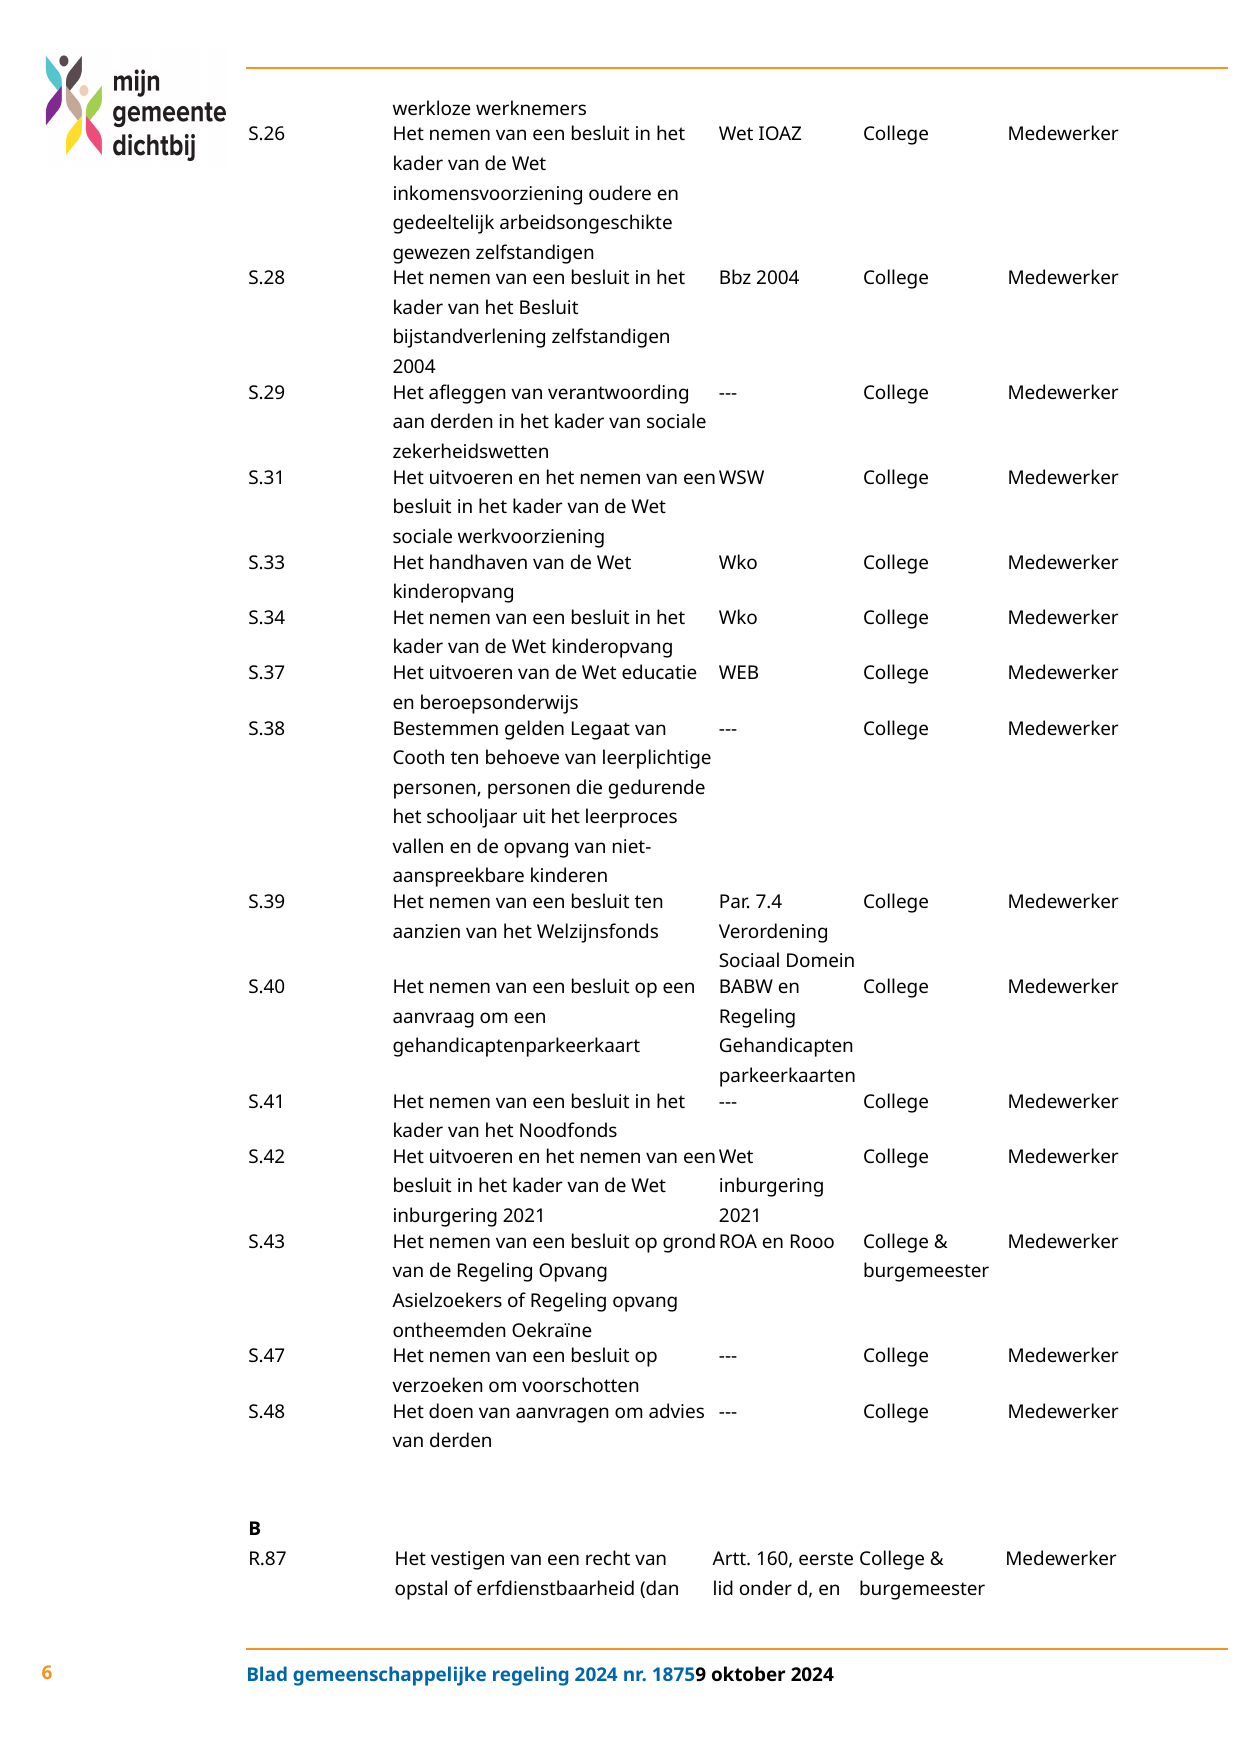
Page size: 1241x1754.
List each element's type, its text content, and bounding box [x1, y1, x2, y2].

table_cell --- [719, 379, 863, 464]
table_cell Wko [719, 604, 863, 659]
table_cell Bbz 2004 [719, 265, 863, 379]
table_cell Medewerker [1007, 464, 1152, 549]
table_cell College & burgemeester [863, 1228, 1007, 1342]
table_cell Het uitvoeren en het nemen van een besluit in het kader van de Wet inburgering 2021 [392, 1143, 719, 1228]
table_cell S.38 [248, 715, 392, 888]
table_cell College [863, 973, 1007, 1088]
table_cell BABW en Regeling Gehandicaptenparkeerkaarten [719, 973, 863, 1088]
table_cell College [863, 1088, 1007, 1143]
table_cell S.39 [248, 889, 392, 973]
table_cell Het nemen van een besluit op een aanvraag om een gehandicaptenparkeerkaart [392, 973, 719, 1088]
table_cell S.47 [248, 1343, 392, 1398]
table_cell S.41 [248, 1088, 392, 1143]
table_cell S.31 [248, 464, 392, 549]
table_cell Het uitvoeren en het nemen van een besluit in het kader van de Wet sociale werkvoorziening [392, 464, 719, 549]
table_cell Wet inburgering 2021 [719, 1143, 863, 1228]
table_cell Het nemen van een besluit in het kader van het Besluit bijstandverlening zelfstandigen 2004 [392, 265, 719, 379]
table_cell Medewerker [1007, 1143, 1152, 1228]
table_cell College [863, 604, 1007, 659]
table_header Het vestigen van een recht van opstal of erfdienstbaarheid (dan [394, 1545, 712, 1601]
table_cell Bestemmen gelden Legaat van Cooth ten behoeve van leerplichtige personen, personen die gedurende het schooljaar uit het leerproces vallen en de opvang van niet-aanspreekbare kinderen [392, 715, 719, 888]
table_cell College [863, 660, 1007, 715]
table_cell --- [719, 1398, 863, 1453]
table_cell College [863, 1398, 1007, 1453]
table_cell WEB [719, 660, 863, 715]
text B [248, 1516, 1152, 1541]
table_cell ROA en Rooo [719, 1228, 863, 1342]
table_cell Het nemen van een besluit op verzoeken om voorschotten [392, 1343, 719, 1398]
table_cell Medewerker [1007, 715, 1152, 888]
table_header R.87 [248, 1545, 394, 1601]
table_cell Par. 7.4 Verordening Sociaal Domein [719, 889, 863, 973]
table_header Medewerker [1005, 1545, 1152, 1601]
table_cell --- [719, 715, 863, 888]
table_cell WSW [719, 464, 863, 549]
table_cell S.42 [248, 1143, 392, 1228]
table_cell S.48 [248, 1398, 392, 1453]
table_cell College [863, 549, 1007, 604]
table_cell Medewerker [1007, 549, 1152, 604]
table_cell Medewerker [1007, 1228, 1152, 1342]
table_cell [863, 95, 1007, 121]
table_cell Het afleggen van verantwoording aan derden in het kader van sociale zekerheidswetten [392, 379, 719, 464]
table_cell [1007, 95, 1152, 121]
table_cell [719, 95, 863, 121]
table_cell --- [719, 1343, 863, 1398]
table_cell Medewerker [1007, 889, 1152, 973]
table_cell Medewerker [1007, 1398, 1152, 1453]
table_cell Het nemen van een besluit in het kader van het Noodfonds [392, 1088, 719, 1143]
picture [41, 47, 231, 172]
table_header Artt. 160, eerste lid onder d, en [713, 1545, 859, 1601]
table_cell --- [719, 1088, 863, 1143]
table_cell College [863, 265, 1007, 379]
table_cell College [863, 1143, 1007, 1228]
table_cell S.29 [248, 379, 392, 464]
table_cell S.43 [248, 1228, 392, 1342]
table_header College & burgemeester [859, 1545, 1005, 1601]
table_cell S.40 [248, 973, 392, 1088]
table_cell Het nemen van een besluit in het kader van de Wet inkomensvoorziening oudere en gedeeltelijk arbeidsongeschikte gewezen zelfstandigen [392, 121, 719, 264]
table_cell Het nemen van een besluit in het kader van de Wet kinderopvang [392, 604, 719, 659]
table_cell Medewerker [1007, 379, 1152, 464]
table_cell S.37 [248, 660, 392, 715]
table_cell College [863, 464, 1007, 549]
table_cell Het nemen van een besluit op grond van de Regeling Opvang Asielzoekers of Regeling opvang ontheemden Oekraïne [392, 1228, 719, 1342]
table_cell Het handhaven van de Wet kinderopvang [392, 549, 719, 604]
table_cell College [863, 715, 1007, 888]
table_cell werkloze werknemers [392, 95, 719, 121]
table_cell S.34 [248, 604, 392, 659]
table_cell College [863, 1343, 1007, 1398]
table_cell Medewerker [1007, 1343, 1152, 1398]
table_cell Medewerker [1007, 660, 1152, 715]
table_cell College [863, 379, 1007, 464]
table_cell College [863, 121, 1007, 264]
table_cell Wko [719, 549, 863, 604]
table_cell Medewerker [1007, 604, 1152, 659]
table_cell Het doen van aanvragen om advies van derden [392, 1398, 719, 1453]
table_cell Medewerker [1007, 1088, 1152, 1143]
table_cell College [863, 889, 1007, 973]
table_cell [248, 95, 392, 121]
table_cell S.33 [248, 549, 392, 604]
table_cell S.28 [248, 265, 392, 379]
table_cell S.26 [248, 121, 392, 264]
table_cell Medewerker [1007, 265, 1152, 379]
table_cell Het nemen van een besluit ten aanzien van het Welzijnsfonds [392, 889, 719, 973]
table_cell Medewerker [1007, 973, 1152, 1088]
table_cell Het uitvoeren van de Wet educatie en beroepsonderwijs [392, 660, 719, 715]
table_cell Medewerker [1007, 121, 1152, 264]
table_cell Wet IOAZ [719, 121, 863, 264]
